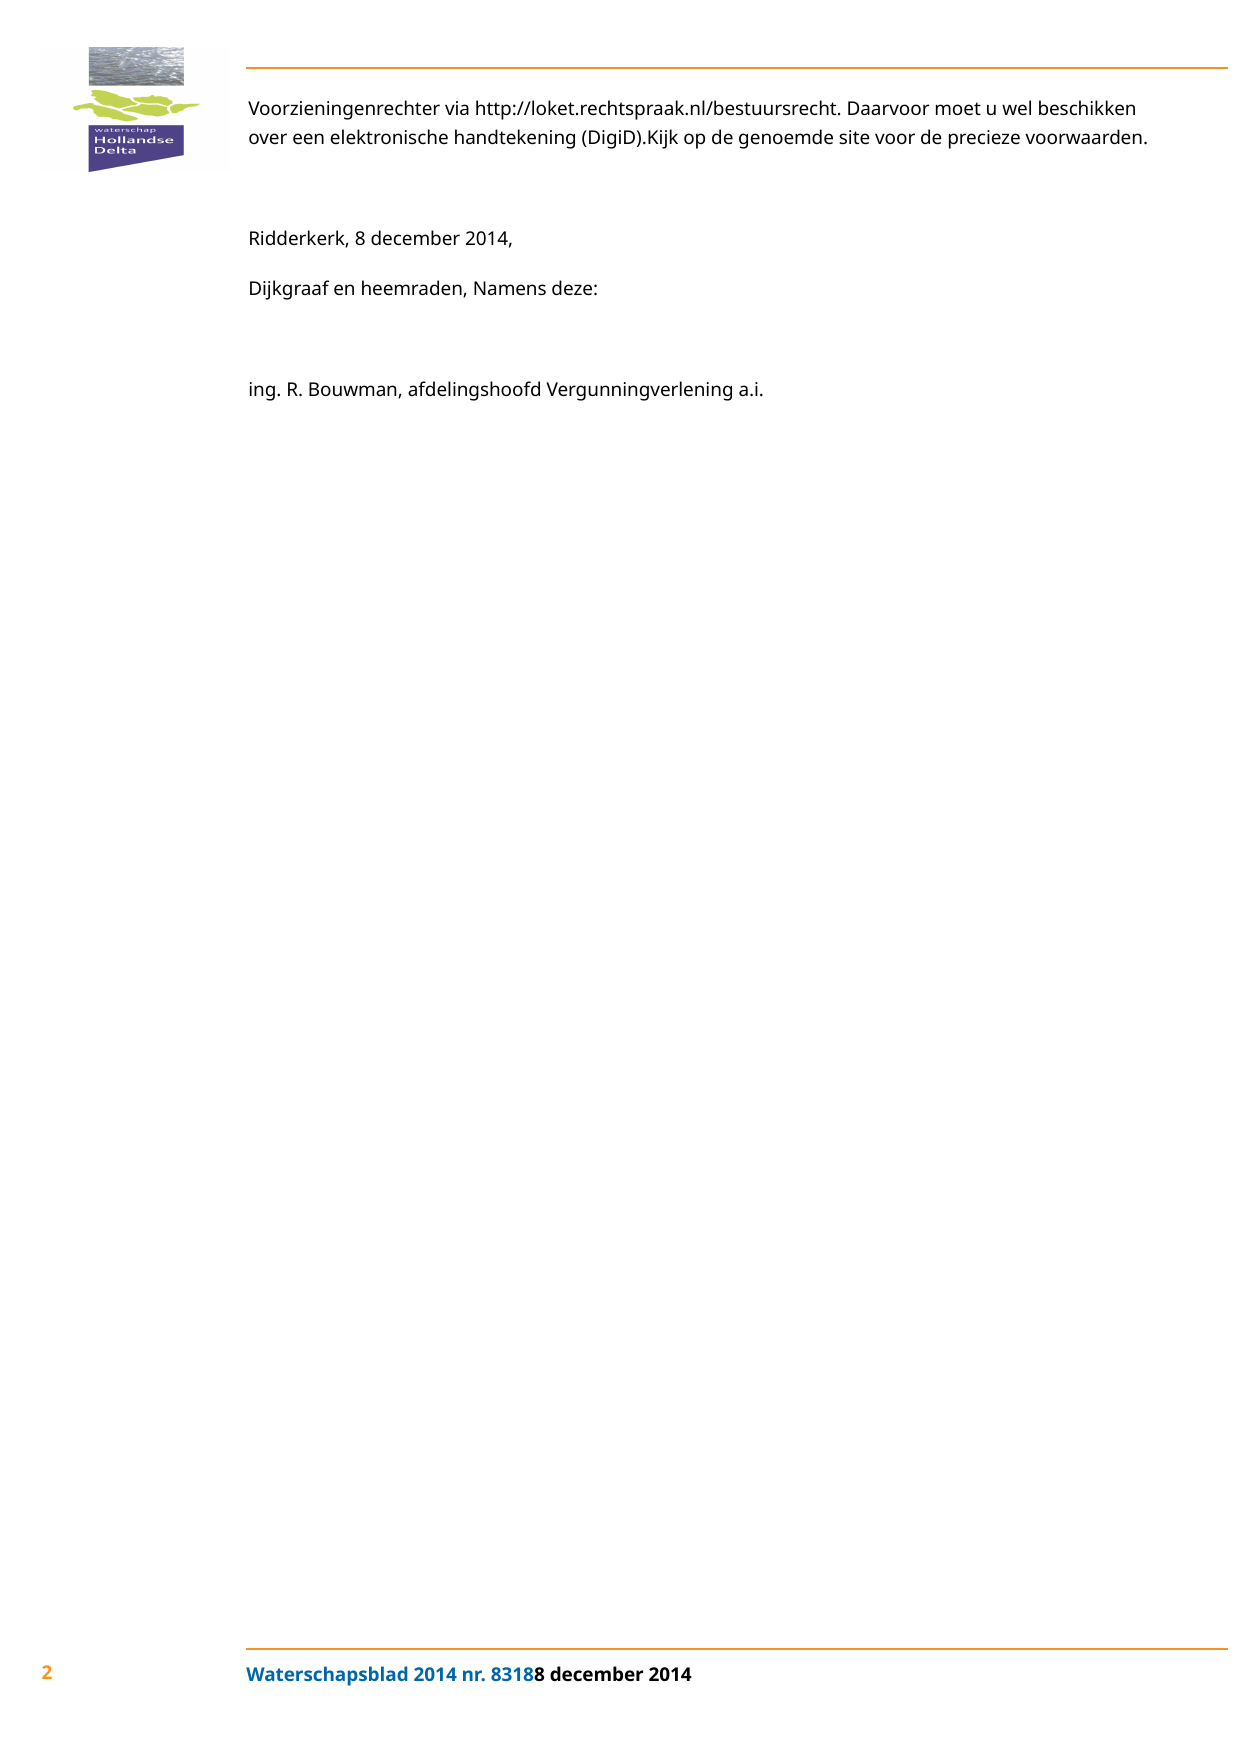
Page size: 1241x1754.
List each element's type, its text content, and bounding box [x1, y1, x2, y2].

text Dijkgraaf en heemraden, Namens deze: [248, 276, 1152, 301]
picture [41, 47, 231, 172]
text ing. R. Bouwman, afdelingshoofd Vergunningverlening a.i. [248, 376, 1152, 402]
text Voorzieningenrechter via http://loket.rechtspraak.nl/bestuursrecht. Daarvoor moet u wel beschikken over een elektronische handtekening (DigiD).Kijk op de genoemde site voor de precieze voorwaarden. [248, 95, 1152, 150]
text Ridderkerk, 8 december 2014, [248, 225, 1152, 251]
